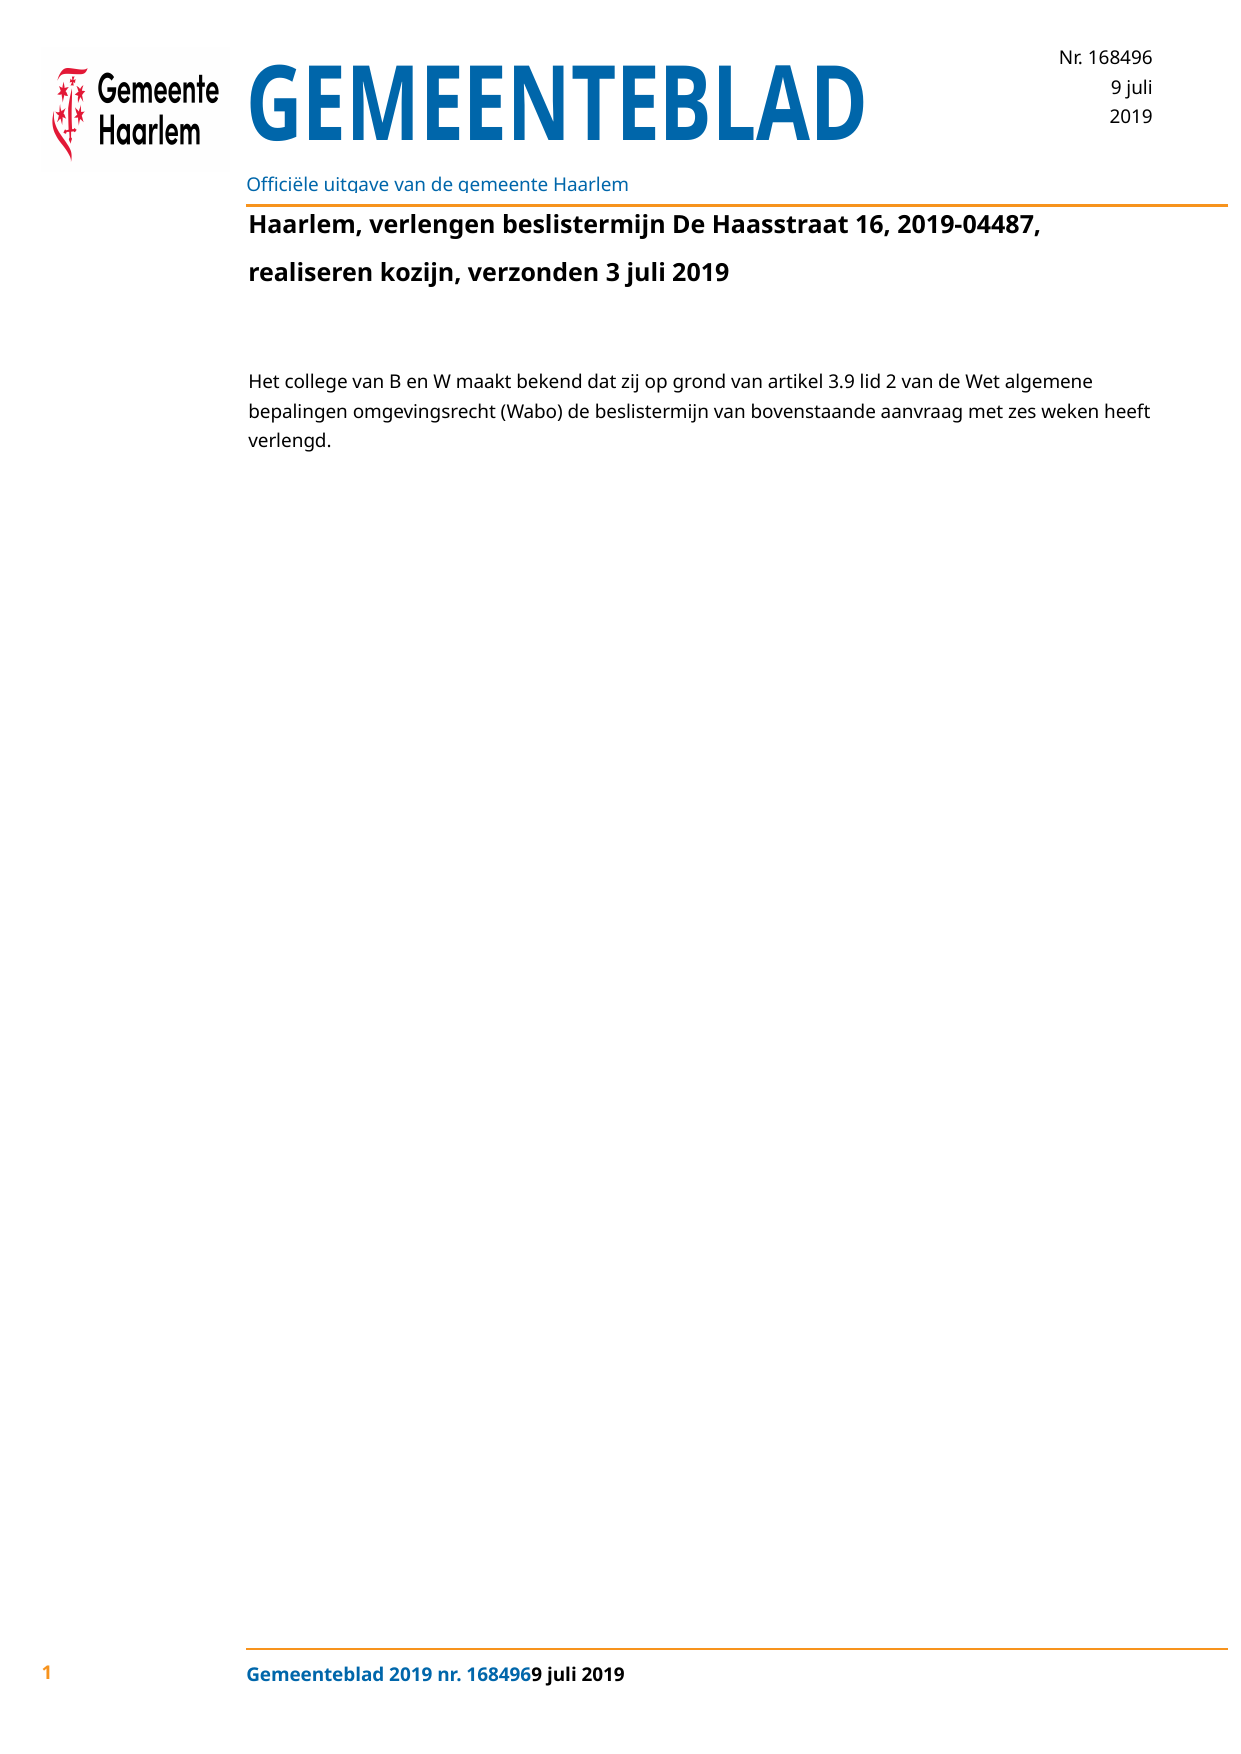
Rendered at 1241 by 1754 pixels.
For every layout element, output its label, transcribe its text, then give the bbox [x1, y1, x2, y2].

text Het college van B en W maakt bekend dat zij op grond van artikel 3.9 lid 2 van de Wet algemene bepalingen omgevingsrecht (Wabo) de beslistermijn van bovenstaande aanvraag met zes weken heeft verlengd. [248, 368, 1152, 453]
picture [41, 47, 231, 172]
text Haarlem, verlengen beslistermijn De Haasstraat 16, 2019-04487, realiseren kozijn, verzonden 3 juli 2019 [248, 207, 1152, 288]
